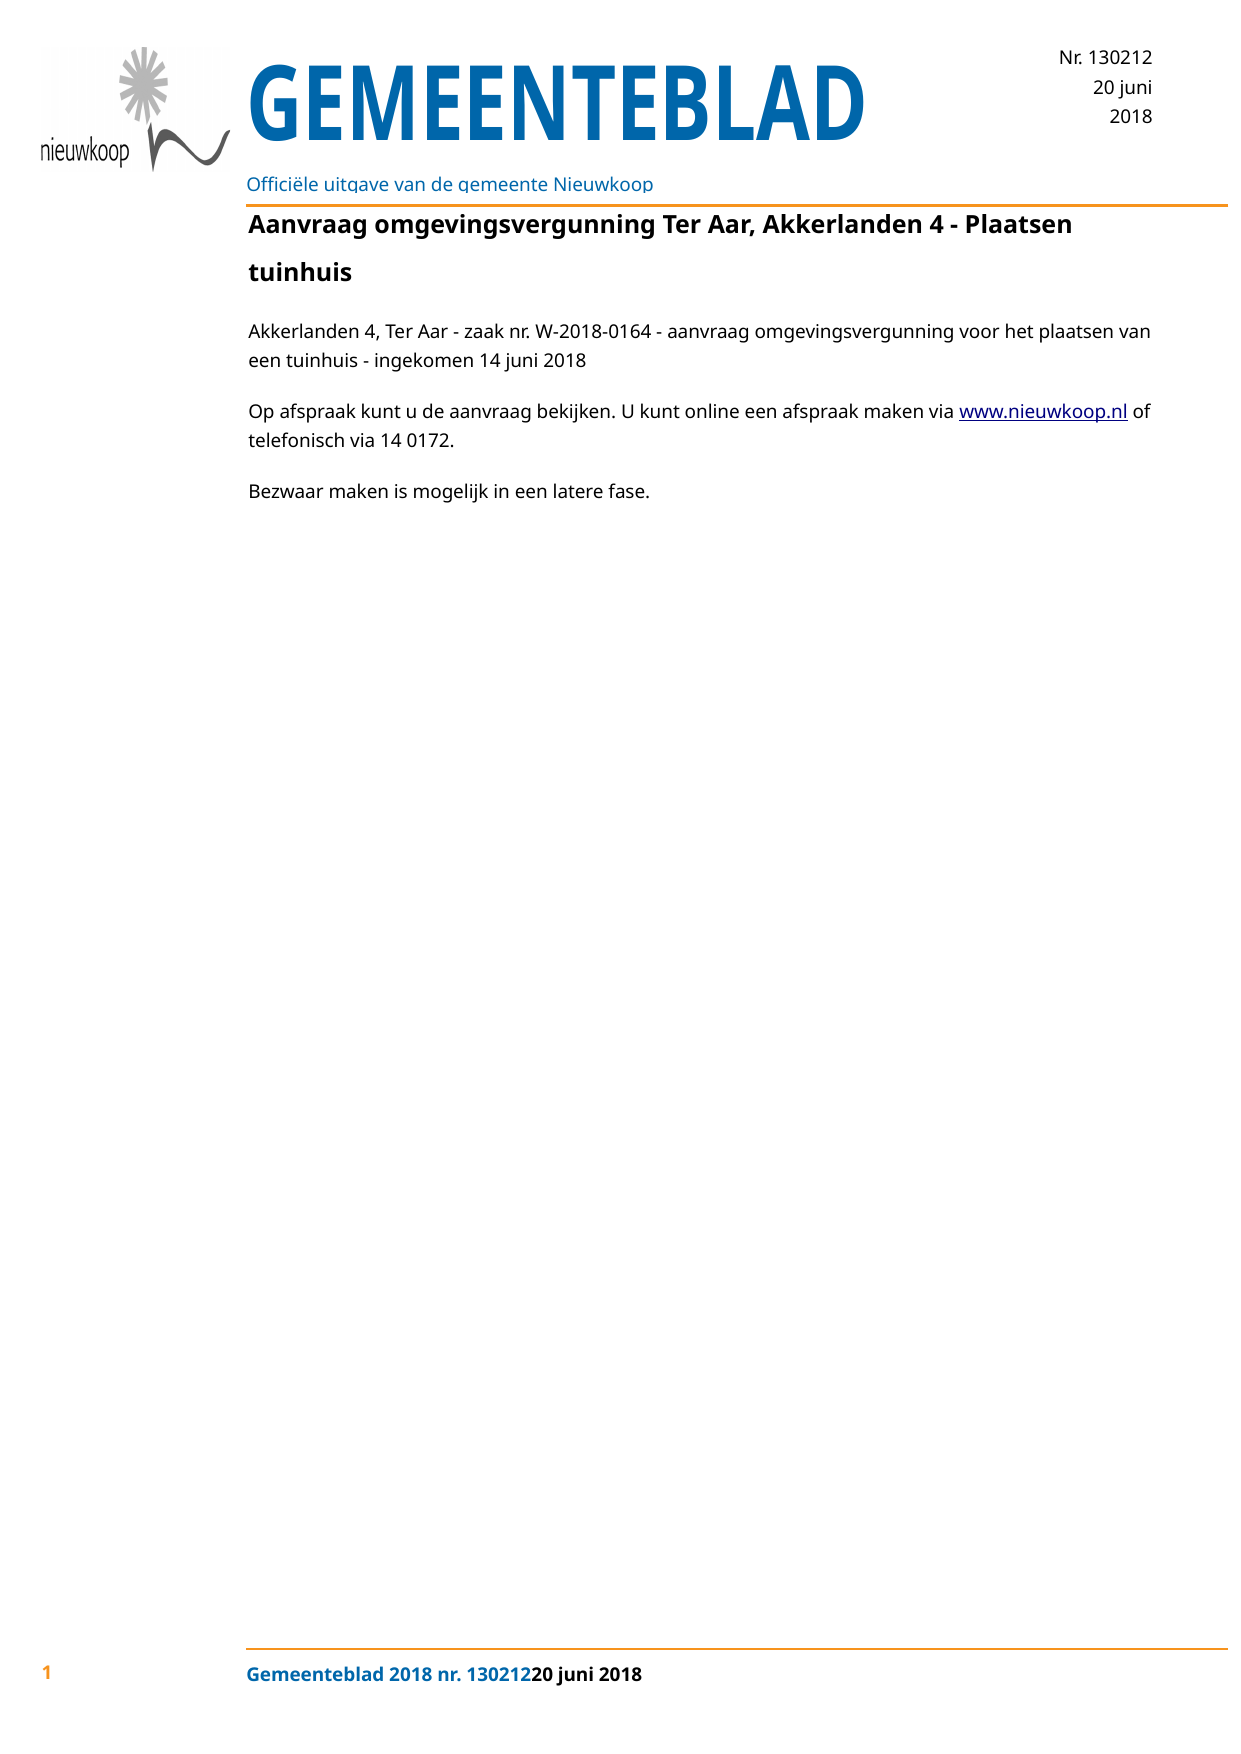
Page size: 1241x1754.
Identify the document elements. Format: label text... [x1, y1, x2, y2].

text Akkerlanden 4, Ter Aar - zaak nr. W-2018-0164 - aanvraag omgevingsvergunning voor het plaatsen van een tuinhuis - ingekomen 14 juni 2018 [248, 318, 1152, 373]
text Bezwaar maken is mogelijk in een latere fase. [248, 478, 1152, 504]
text Aanvraag omgevingsvergunning Ter Aar, Akkerlanden 4 - Plaatsen tuinhuis [248, 207, 1152, 288]
text Op afspraak kunt u de aanvraag bekijken. U kunt online een afspraak maken via www.nieuwkoop.nl of telefonisch via 14 0172. [248, 398, 1152, 453]
picture [41, 47, 231, 172]
